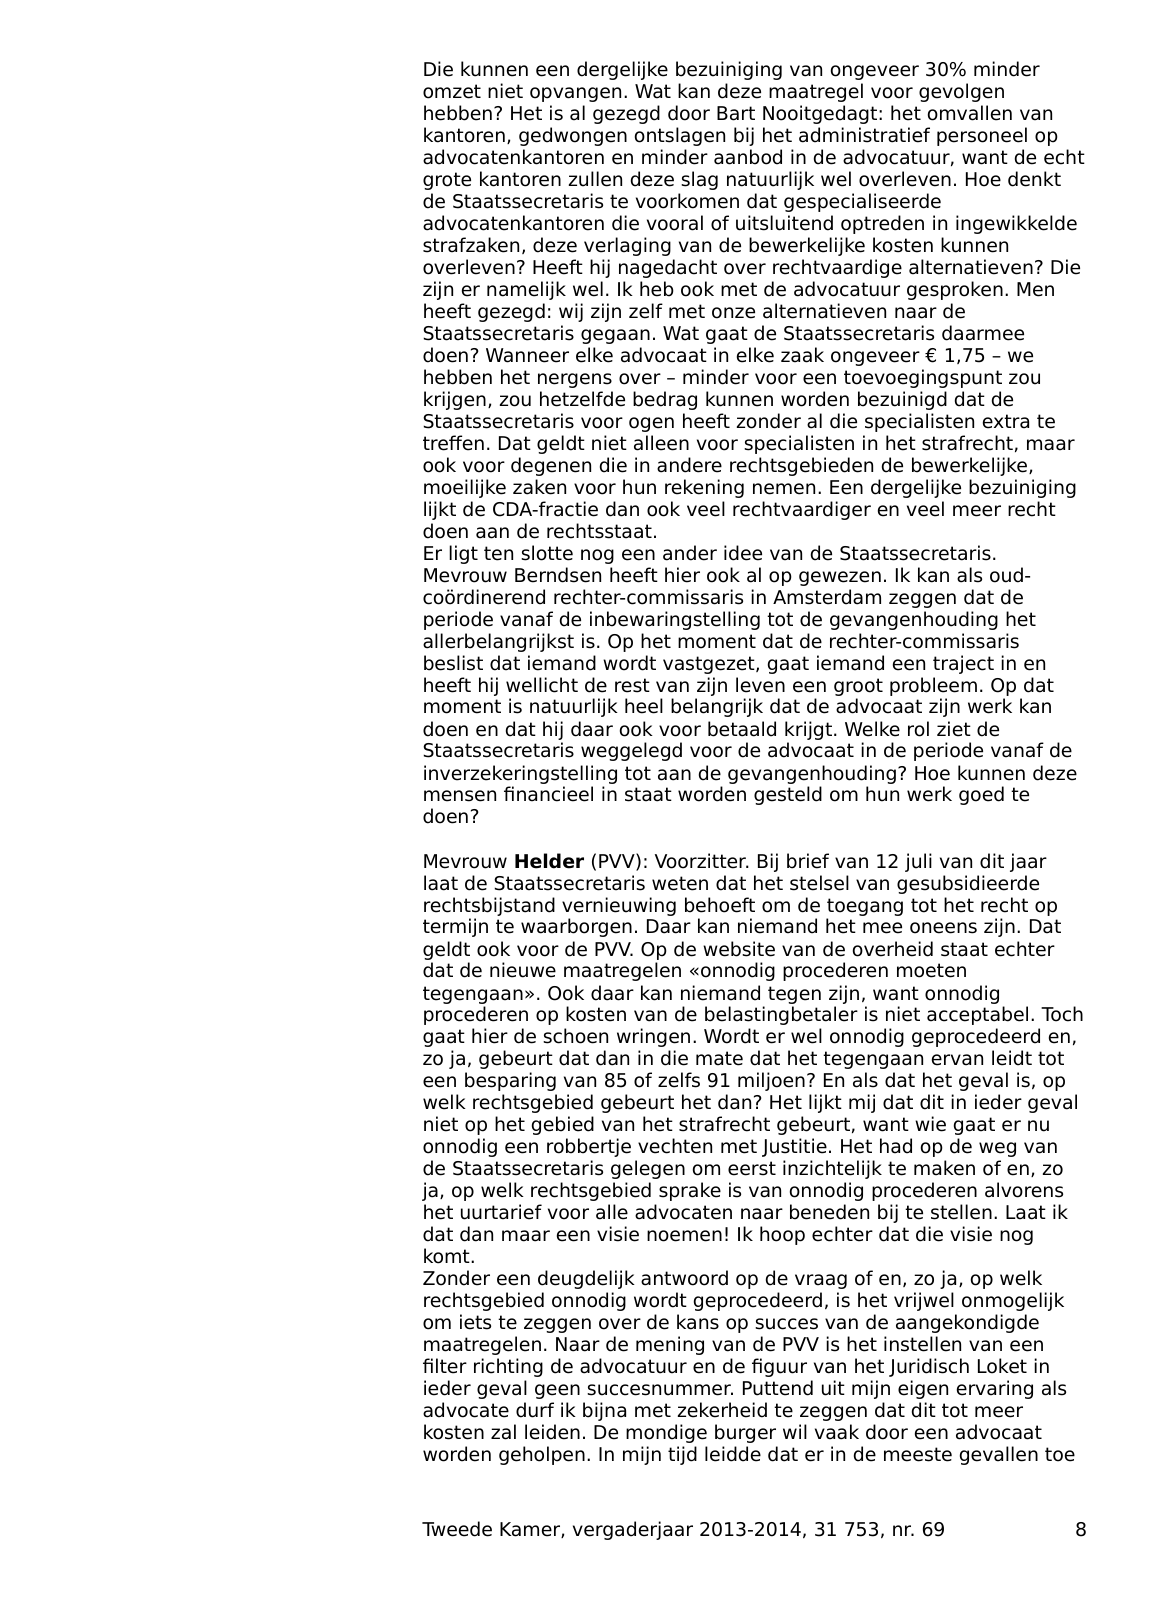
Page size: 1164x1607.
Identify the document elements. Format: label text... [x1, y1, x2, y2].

text Die kunnen een dergelijke bezuiniging van ongeveer 30% minder omzet niet opvangen. Wat kan deze maatregel voor gevolgen hebben? Het is al gezegd door Bart Nooitgedagt: het omvallen van kantoren, gedwongen ontslagen bij het administratief personeel op advocatenkantoren en minder aanbod in de advocatuur, want de echt grote kantoren zullen deze slag natuurlijk wel overleven. Hoe denkt de Staatssecretaris te voorkomen dat gespecialiseerde advocatenkantoren die vooral of uitsluitend optreden in ingewikkelde strafzaken, deze verlaging van de bewerkelijke kosten kunnen overleven? Heeft hij nagedacht over rechtvaardige alternatieven? Die zijn er namelijk wel. Ik heb ook met de advocatuur gesproken. Men heeft gezegd: wij zijn zelf met onze alternatieven naar de Staatssecretaris gegaan. Wat gaat de Staatssecretaris daarmee doen? Wanneer elke advocaat in elke zaak ongeveer € 1,75 – we hebben het nergens over – minder voor een toevoegingspunt zou krijgen, zou hetzelfde bedrag kunnen worden bezuinigd dat de Staatssecretaris voor ogen heeft zonder al die specialisten extra te treffen. Dat geldt niet alleen voor specialisten in het strafrecht, maar ook voor degenen die in andere rechtsgebieden de bewerkelijke, moeilijke zaken voor hun rekening nemen. Een dergelijke bezuiniging lijkt de CDA-fractie dan ook veel rechtvaardiger en veel meer recht doen aan de rechtsstaat. [422, 59, 1087, 543]
text Mevrouw Helder (PVV): Voorzitter. Bij brief van 12 juli van dit jaar laat de Staatssecretaris weten dat het stelsel van gesubsidieerde rechtsbijstand vernieuwing behoeft om de toegang tot het recht op termijn te waarborgen. Daar kan niemand het mee oneens zijn. Dat geldt ook voor de PVV. Op de website van de overheid staat echter dat de nieuwe maatregelen «onnodig procederen moeten tegengaan». Ook daar kan niemand tegen zijn, want onnodig procederen op kosten van de belastingbetaler is niet acceptabel. Toch gaat hier de schoen wringen. Wordt er wel onnodig geprocedeerd en, zo ja, gebeurt dat dan in die mate dat het tegengaan ervan leidt tot een besparing van 85 of zelfs 91 miljoen? En als dat het geval is, op welk rechtsgebied gebeurt het dan? Het lijkt mij dat dit in ieder geval niet op het gebied van het strafrecht gebeurt, want wie gaat er nu onnodig een robbertje vechten met Justitie. Het had op de weg van de Staatssecretaris gelegen om eerst inzichtelijk te maken of en, zo ja, op welk rechtsgebied sprake is van onnodig procederen alvorens het uurtarief voor alle advocaten naar beneden bij te stellen. Laat ik dat dan maar een visie noemen! Ik hoop echter dat die visie nog komt. [422, 851, 1087, 1268]
text Zonder een deugdelijk antwoord op de vraag of en, zo ja, op welk rechtsgebied onnodig wordt geprocedeerd, is het vrijwel onmogelijk om iets te zeggen over de kans op succes van de aangekondigde maatregelen. Naar de mening van de PVV is het instellen van een filter richting de advocatuur en de figuur van het Juridisch Loket in ieder geval geen succesnummer. Puttend uit mijn eigen ervaring als advocate durf ik bijna met zekerheid te zeggen dat dit tot meer kosten zal leiden. De mondige burger wil vaak door een advocaat worden geholpen. In mijn tijd leidde dat er in de meeste gevallen toe [422, 1268, 1087, 1466]
text Er ligt ten slotte nog een ander idee van de Staatssecretaris. Mevrouw Berndsen heeft hier ook al op gewezen. Ik kan als oud-coördinerend rechter-commissaris in Amsterdam zeggen dat de periode vanaf de inbewaringstelling tot de gevangenhouding het allerbelangrijkst is. Op het moment dat de rechter-commissaris beslist dat iemand wordt vastgezet, gaat iemand een traject in en heeft hij wellicht de rest van zijn leven een groot probleem. Op dat moment is natuurlijk heel belangrijk dat de advocaat zijn werk kan doen en dat hij daar ook voor betaald krijgt. Welke rol ziet de Staatssecretaris weggelegd voor de advocaat in de periode vanaf de inverzekeringstelling tot aan de gevangenhouding? Hoe kunnen deze mensen financieel in staat worden gesteld om hun werk goed te doen? [422, 543, 1087, 828]
